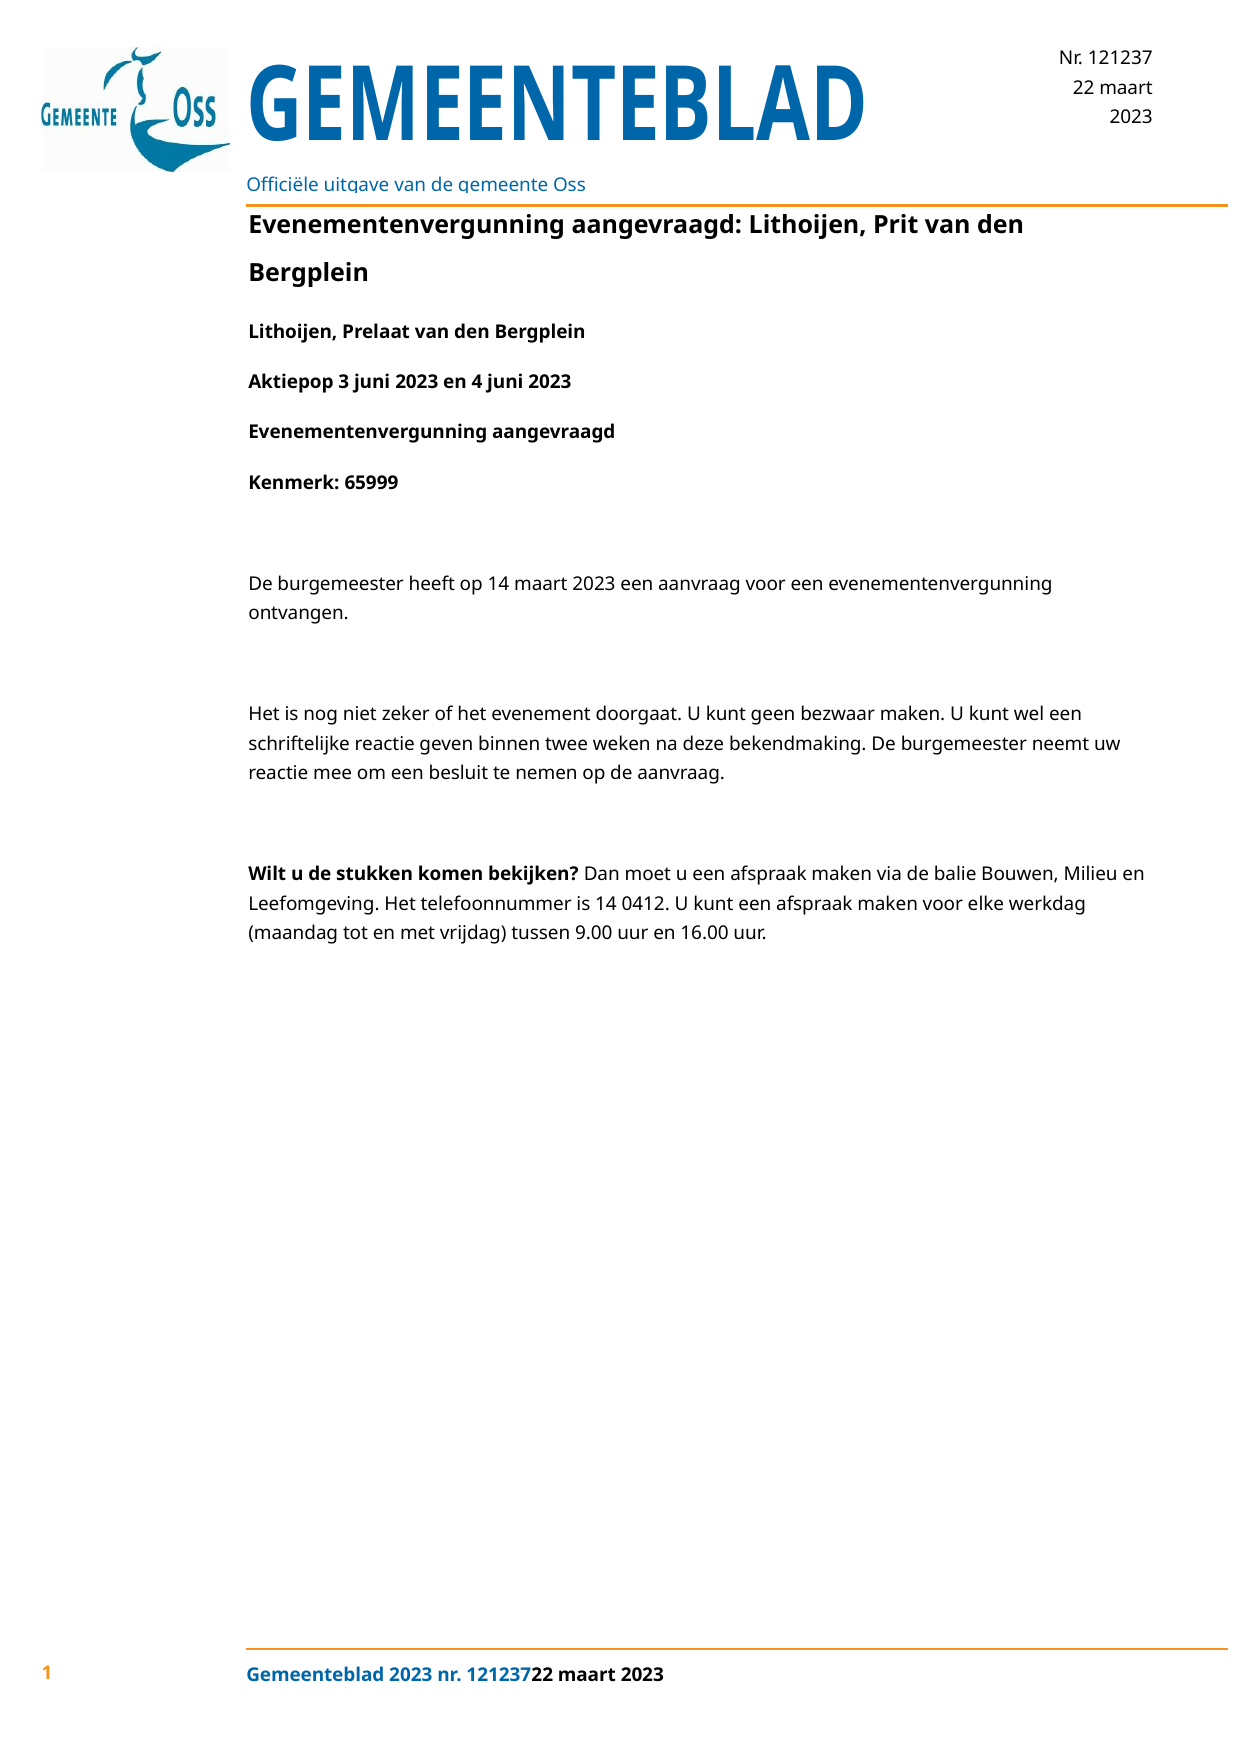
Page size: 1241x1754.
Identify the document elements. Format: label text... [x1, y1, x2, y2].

text De burgemeester heeft op 14 maart 2023 een aanvraag voor een evenementenvergunning ontvangen. [248, 570, 1152, 625]
text Kenmerk: 65999 [248, 469, 1152, 495]
picture [41, 47, 231, 172]
text Wilt u de stukken komen bekijken? Dan moet u een afspraak maken via de balie Bouwen, Milieu en Leefomgeving. Het telefoonnummer is 14 0412. U kunt een afspraak maken voor elke werkdag (maandag tot en met vrijdag) tussen 9.00 uur en 16.00 uur. [248, 860, 1152, 945]
text Lithoijen, Prelaat van den Bergplein [248, 318, 1152, 344]
text Aktiepop 3 juni 2023 en 4 juni 2023 [248, 368, 1152, 394]
text Evenementenvergunning aangevraagd: Lithoijen, Prit van den Bergplein [248, 207, 1152, 288]
text Evenementenvergunning aangevraagd [248, 419, 1152, 444]
text Het is nog niet zeker of het evenement doorgaat. U kunt geen bezwaar maken. U kunt wel een schriftelijke reactie geven binnen twee weken na deze bekendmaking. De burgemeester neemt uw reactie mee om een besluit te nemen op de aanvraag. [248, 700, 1152, 785]
